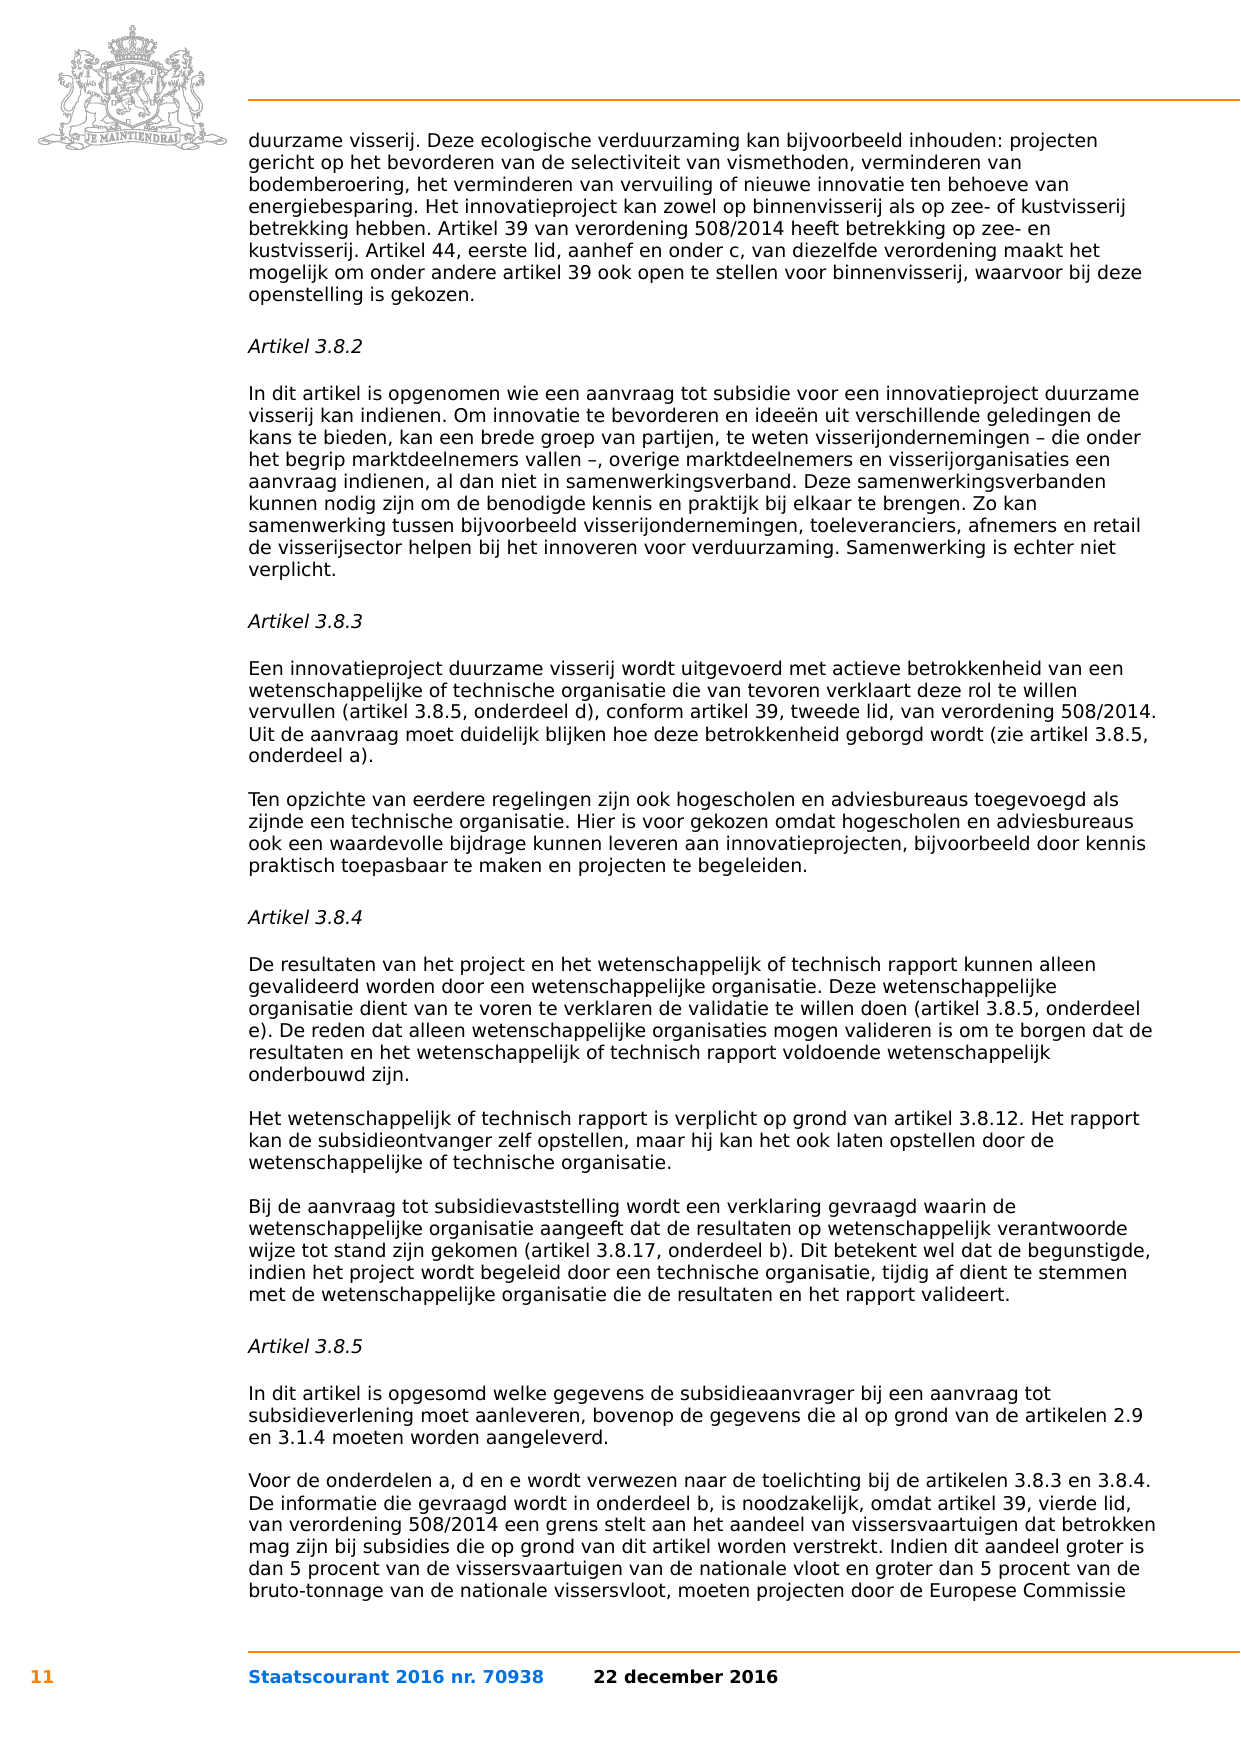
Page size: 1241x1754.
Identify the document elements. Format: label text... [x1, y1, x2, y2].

text In dit artikel is opgenomen wie een aanvraag tot subsidie voor een innovatieproject duurzame visserij kan indienen. Om innovatie te bevorderen en ideeën uit verschillende geledingen de kans te bieden, kan een brede groep van partijen, te weten visserijondernemingen – die onder het begrip marktdeelnemers vallen –, overige marktdeelnemers en visserijorganisaties een aanvraag indienen, al dan niet in samenwerkingsverband. Deze samenwerkingsverbanden kunnen nodig zijn om de benodigde kennis en praktijk bij elkaar te brengen. Zo kan samenwerking tussen bijvoorbeeld visserijondernemingen, toeleveranciers, afnemers en retail de visserijsector helpen bij het innoveren voor verduurzaming. Samenwerking is echter niet verplicht. [248, 383, 1163, 581]
subtitle Artikel 3.8.4 [248, 907, 1163, 929]
text duurzame visserij. Deze ecologische verduurzaming kan bijvoorbeeld inhouden: projecten gericht op het bevorderen van de selectiviteit van vismethoden, verminderen van bodemberoering, het verminderen van vervuiling of nieuwe innovatie ten behoeve van energiebesparing. Het innovatieproject kan zowel op binnenvisserij als op zee- of kustvisserij betrekking hebben. Artikel 39 van verordening 508/2014 heeft betrekking op zee- en kustvisserij. Artikel 44, eerste lid, aanhef en onder c, van diezelfde verordening maakt het mogelijk om onder andere artikel 39 ook open te stellen voor binnenvisserij, waarvoor bij deze openstelling is gekozen. [248, 130, 1163, 306]
text Ten opzichte van eerdere regelingen zijn ook hogescholen en adviesbureaus toegevoegd als zijnde een technische organisatie. Hier is voor gekozen omdat hogescholen en adviesbureaus ook een waardevolle bijdrage kunnen leveren aan innovatieprojecten, bijvoorbeeld door kennis praktisch toepasbaar te maken en projecten te begeleiden. [248, 789, 1163, 877]
picture [38, 25, 227, 150]
text De resultaten van het project en het wetenschappelijk of technisch rapport kunnen alleen gevalideerd worden door een wetenschappelijke organisatie. Deze wetenschappelijke organisatie dient van te voren te verklaren de validatie te willen doen (artikel 3.8.5, onderdeel e). De reden dat alleen wetenschappelijke organisaties mogen valideren is om te borgen dat de resultaten en het wetenschappelijk of technisch rapport voldoende wetenschappelijk onderbouwd zijn. [248, 954, 1163, 1086]
subtitle Artikel 3.8.2 [248, 336, 1163, 358]
text Voor de onderdelen a, d en e wordt verwezen naar de toelichting bij de artikelen 3.8.3 en 3.8.4. De informatie die gevraagd wordt in onderdeel b, is noodzakelijk, omdat artikel 39, vierde lid, van verordening 508/2014 een grens stelt aan het aandeel van vissersvaartuigen dat betrokken mag zijn bij subsidies die op grond van dit artikel worden verstrekt. Indien dit aandeel groter is dan 5 procent van de vissersvaartuigen van de nationale vloot en groter dan 5 procent van de bruto-tonnage van de nationale vissersvloot, moeten projecten door de Europese Commissie [248, 1470, 1163, 1602]
text In dit artikel is opgesomd welke gegevens de subsidieaanvrager bij een aanvraag tot subsidieverlening moet aanleveren, bovenop de gegevens die al op grond van de artikelen 2.9 en 3.1.4 moeten worden aangeleverd. [248, 1383, 1163, 1448]
subtitle Artikel 3.8.3 [248, 611, 1163, 632]
text Het wetenschappelijk of technisch rapport is verplicht op grond van artikel 3.8.12. Het rapport kan de subsidieontvanger zelf opstellen, maar hij kan het ook laten opstellen door de wetenschappelijke of technische organisatie. [248, 1108, 1163, 1174]
text Een innovatieproject duurzame visserij wordt uitgevoerd met actieve betrokkenheid van een wetenschappelijke of technische organisatie die van tevoren verklaart deze rol te willen vervullen (artikel 3.8.5, onderdeel d), conform artikel 39, tweede lid, van verordening 508/2014. Uit de aanvraag moet duidelijk blijken hoe deze betrokkenheid geborgd wordt (zie artikel 3.8.5, onderdeel a). [248, 657, 1163, 767]
text Bij de aanvraag tot subsidievaststelling wordt een verklaring gevraagd waarin de wetenschappelijke organisatie aangeeft dat de resultaten op wetenschappelijk verantwoorde wijze tot stand zijn gekomen (artikel 3.8.17, onderdeel b). Dit betekent wel dat de begunstigde, indien het project wordt begeleid door een technische organisatie, tijdig af dient te stemmen met de wetenschappelijke organisatie die de resultaten en het rapport valideert. [248, 1196, 1163, 1306]
subtitle Artikel 3.8.5 [248, 1336, 1163, 1358]
